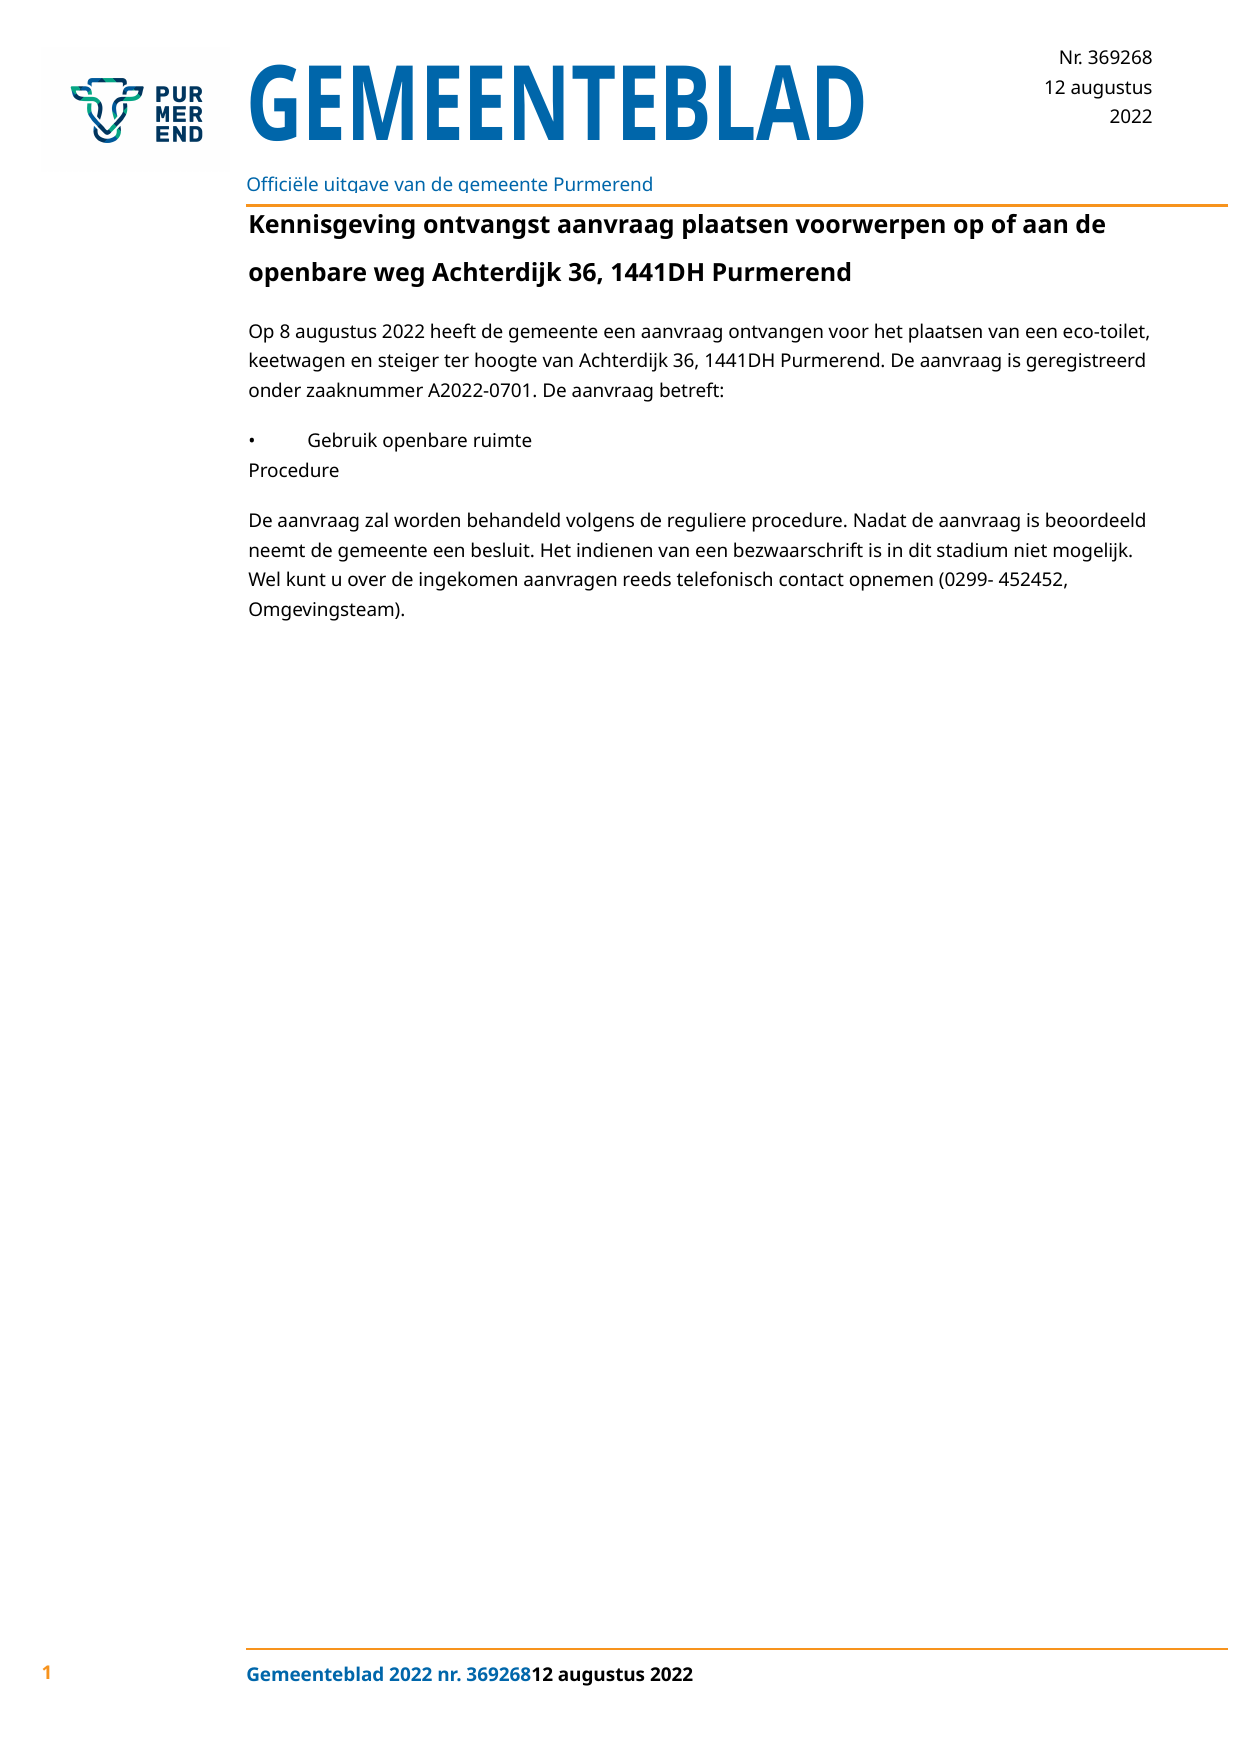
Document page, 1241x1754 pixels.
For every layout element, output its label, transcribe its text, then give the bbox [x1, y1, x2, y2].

list Gebruik openbare ruimte [248, 427, 1152, 453]
text Kennisgeving ontvangst aanvraag plaatsen voorwerpen op of aan de openbare weg Achterdijk 36, 1441DH Purmerend [248, 207, 1152, 288]
picture [41, 47, 231, 172]
text Procedure [248, 457, 1152, 483]
text Op 8 augustus 2022 heeft de gemeente een aanvraag ontvangen voor het plaatsen van een eco-toilet, keetwagen en steiger ter hoogte van Achterdijk 36, 1441DH Purmerend. De aanvraag is geregistreerd onder zaaknummer A2022-0701. De aanvraag betreft: [248, 318, 1152, 403]
text De aanvraag zal worden behandeld volgens de reguliere procedure. Nadat de aanvraag is beoordeeld neemt de gemeente een besluit. Het indienen van een bezwaarschrift is in dit stadium niet mogelijk. Wel kunt u over de ingekomen aanvragen reeds telefonisch contact opnemen (0299- 452452, Omgevingsteam). [248, 507, 1152, 622]
